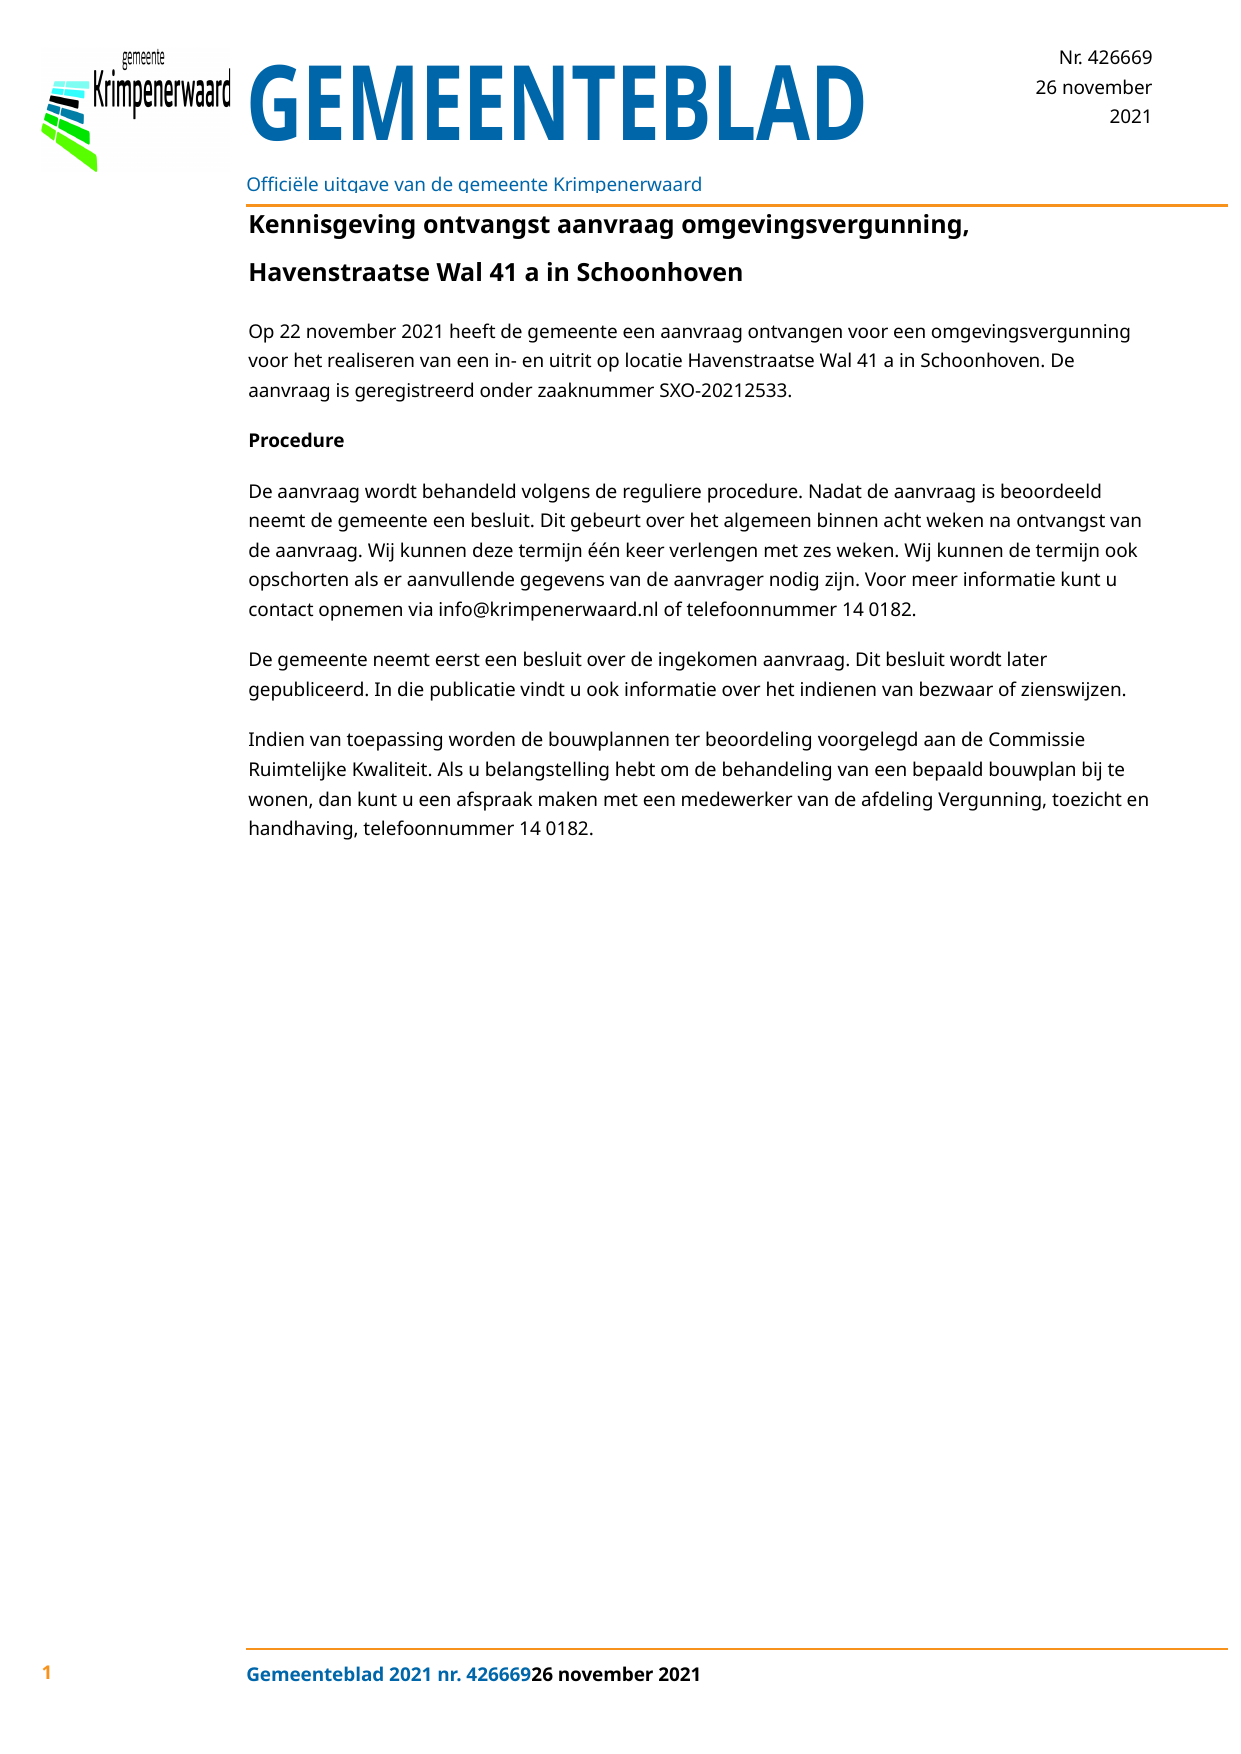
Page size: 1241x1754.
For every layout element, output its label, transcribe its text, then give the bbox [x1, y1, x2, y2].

picture [41, 47, 231, 172]
text Op 22 november 2021 heeft de gemeente een aanvraag ontvangen voor een omgevingsvergunning voor het realiseren van een in- en uitrit op locatie Havenstraatse Wal 41 a in Schoonhoven. De aanvraag is geregistreerd onder zaaknummer SXO-20212533. [248, 318, 1152, 403]
text De gemeente neemt eerst een besluit over de ingekomen aanvraag. Dit besluit wordt later gepubliceerd. In die publicatie vindt u ook informatie over het indienen van bezwaar of zienswijzen. [248, 647, 1152, 702]
text Indien van toepassing worden de bouwplannen ter beoordeling voorgelegd aan de Commissie Ruimtelijke Kwaliteit. Als u belangstelling hebt om de behandeling van een bepaald bouwplan bij te wonen, dan kunt u een afspraak maken met een medewerker van de afdeling Vergunning, toezicht en handhaving, telefoonnummer 14 0182. [248, 727, 1152, 841]
text Kennisgeving ontvangst aanvraag omgevingsvergunning, Havenstraatse Wal 41 a in Schoonhoven [248, 207, 1152, 288]
text De aanvraag wordt behandeld volgens de reguliere procedure. Nadat de aanvraag is beoordeeld neemt de gemeente een besluit. Dit gebeurt over het algemeen binnen acht weken na ontvangst van de aanvraag. Wij kunnen deze termijn één keer verlengen met zes weken. Wij kunnen de termijn ook opschorten als er aanvullende gegevens van de aanvrager nodig zijn. Voor meer informatie kunt u contact opnemen via info@krimpenerwaard.nl of telefoonnummer 14 0182. [248, 478, 1152, 622]
text Procedure [248, 427, 1152, 453]
